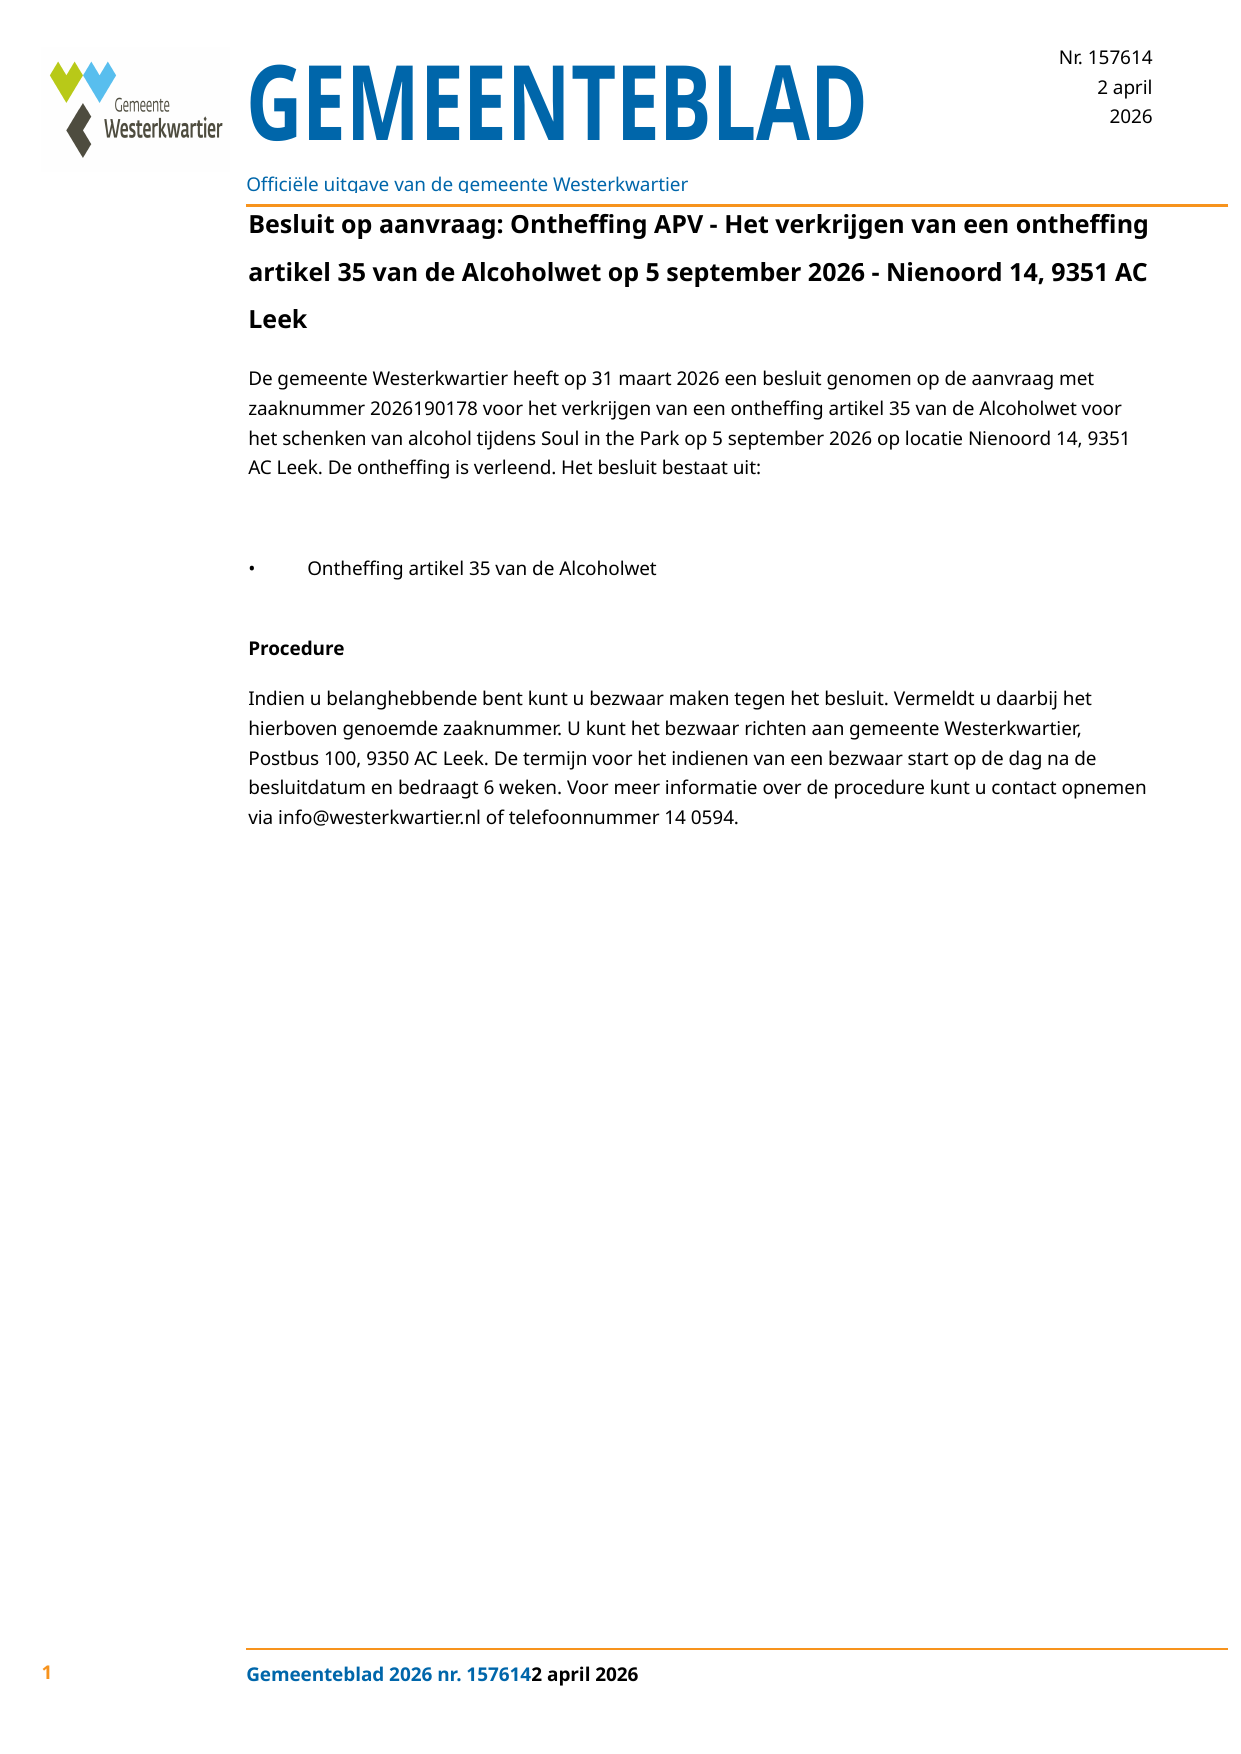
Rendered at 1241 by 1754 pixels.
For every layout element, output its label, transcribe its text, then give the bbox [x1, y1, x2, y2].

text De gemeente Westerkwartier heeft op 31 maart 2026 een besluit genomen op de aanvraag met zaaknummer 2026190178 voor het verkrijgen van een ontheffing artikel 35 van de Alcoholwet voor het schenken van alcohol tijdens Soul in the Park op 5 september 2026 op locatie Nienoord 14, 9351 AC Leek. De ontheffing is verleend. Het besluit bestaat uit: [248, 366, 1152, 480]
text Indien u belanghebbende bent kunt u bezwaar maken tegen het besluit. Vermeldt u daarbij het hierboven genoemde zaaknummer. U kunt het bezwaar richten aan gemeente Westerkwartier, Postbus 100, 9350 AC Leek. De termijn voor het indienen van een bezwaar start op de dag na de besluitdatum en bedraagt 6 weken. Voor meer informatie over de procedure kunt u contact opnemen via info@westerkwartier.nl of telefoonnummer 14 0594. [248, 686, 1152, 829]
list Ontheffing artikel 35 van de Alcoholwet [248, 555, 1152, 581]
text Besluit op aanvraag: Ontheffing APV - Het verkrijgen van een ontheffing artikel 35 van de Alcoholwet op 5 september 2026 - Nienoord 14, 9351 AC Leek [248, 207, 1152, 336]
text Procedure [248, 635, 1152, 661]
picture [41, 47, 231, 172]
